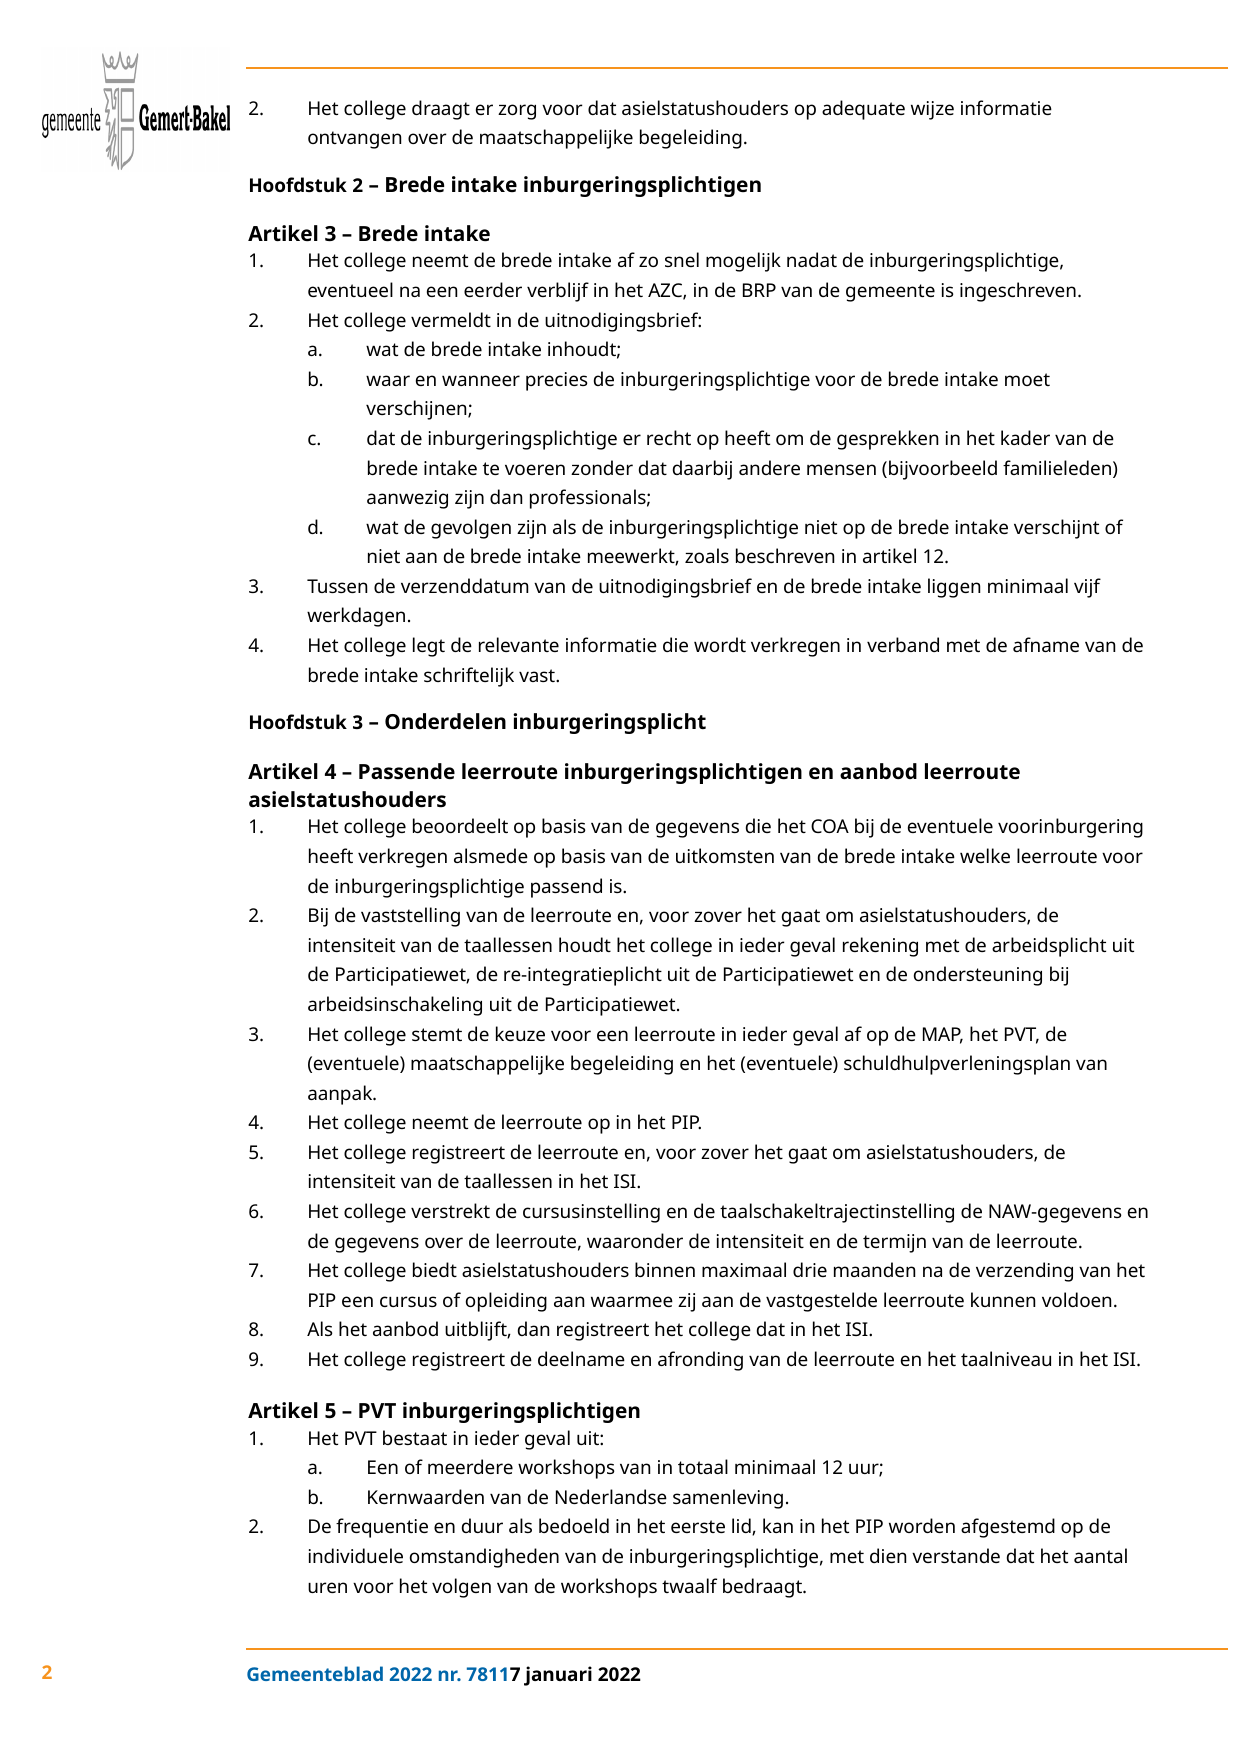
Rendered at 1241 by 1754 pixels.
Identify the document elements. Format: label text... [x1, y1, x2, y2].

list Het college registreert de leerroute en, voor zover het gaat om asielstatushouders, de intensiteit van de taallessen in het ISI. [248, 1139, 1152, 1194]
text Artikel 5 – PVT inburgeringsplichtigen [248, 1397, 1152, 1425]
text Artikel 3 – Brede intake [248, 219, 1152, 248]
list Het college biedt asielstatushouders binnen maximaal drie maanden na de verzending van het PIP een cursus of opleiding aan waarmee zij aan de vastgestelde leerroute kunnen voldoen. [248, 1257, 1152, 1313]
text Hoofdstuk 2 – Brede intake inburgeringsplichtigen [248, 170, 1152, 198]
text Hoofdstuk 3 – Onderdelen inburgeringsplicht [248, 707, 1152, 736]
list Het college vermeldt in de uitnodigingsbrief: [248, 307, 1152, 333]
list Het college beoordeelt op basis van de gegevens die het COA bij de eventuele voorinburgering heeft verkregen alsmede op basis van de uitkomsten van de brede intake welke leerroute voor de inburgeringsplichtige passend is. [248, 814, 1152, 898]
list Het college neemt de brede intake af zo snel mogelijk nadat de inburgeringsplichtige, eventueel na een eerder verblijf in het AZC, in de BRP van de gemeente is ingeschreven. [248, 248, 1152, 303]
text Artikel 4 – Passende leerroute inburgeringsplichtigen en aanbod leerroute asielstatushouders [248, 757, 1152, 814]
list Bij de vaststelling van de leerroute en, voor zover het gaat om asielstatushouders, de intensiteit van de taallessen houdt het college in ieder geval rekening met de arbeidsplicht uit de Participatiewet, de re-integratieplicht uit de Participatiewet en de ondersteuning bij arbeidsinschakeling uit de Participatiewet. [248, 902, 1152, 1017]
list Het college registreert de deelname en afronding van de leerroute en het taalniveau in het ISI. [248, 1346, 1152, 1372]
list Het college stemt de keuze voor een leerroute in ieder geval af op de MAP, het PVT, de (eventuele) maatschappelijke begeleiding en het (eventuele) schuldhulpverleningsplan van aanpak. [248, 1021, 1152, 1106]
picture [41, 47, 231, 172]
list Tussen de verzenddatum van de uitnodigingsbrief en de brede intake liggen minimaal vijf werkdagen. [248, 573, 1152, 628]
list wat de gevolgen zijn als de inburgeringsplichtige niet op de brede intake verschijnt of niet aan de brede intake meewerkt, zoals beschreven in artikel 12. [307, 514, 1152, 569]
list waar en wanneer precies de inburgeringsplichtige voor de brede intake moet verschijnen; [307, 366, 1152, 421]
list Een of meerdere workshops van in totaal minimaal 12 uur; [307, 1454, 1152, 1480]
list Het college neemt de leerroute op in het PIP. [248, 1109, 1152, 1135]
list Kernwaarden van de Nederlandse samenleving. [307, 1484, 1152, 1510]
list wat de brede intake inhoudt; [307, 336, 1152, 362]
list Het college draagt er zorg voor dat asielstatushouders op adequate wijze informatie ontvangen over de maatschappelijke begeleiding. [248, 95, 1152, 150]
list Het college legt de relevante informatie die wordt verkregen in verband met de afname van de brede intake schriftelijk vast. [248, 632, 1152, 688]
list Als het aanbod uitblijft, dan registreert het college dat in het ISI. [248, 1317, 1152, 1342]
list De frequentie en duur als bedoeld in het eerste lid, kan in het PIP worden afgestemd op de individuele omstandigheden van de inburgeringsplichtige, met dien verstande dat het aantal uren voor het volgen van de workshops twaalf bedraagt. [248, 1514, 1152, 1599]
list dat de inburgeringsplichtige er recht op heeft om de gesprekken in het kader van de brede intake te voeren zonder dat daarbij andere mensen (bijvoorbeeld familieleden) aanwezig zijn dan professionals; [307, 425, 1152, 510]
list Het college verstrekt de cursusinstelling en de taalschakeltrajectinstelling de NAW-gegevens en de gegevens over de leerroute, waaronder de intensiteit en de termijn van de leerroute. [248, 1198, 1152, 1253]
list Het PVT bestaat in ieder geval uit: [248, 1425, 1152, 1451]
